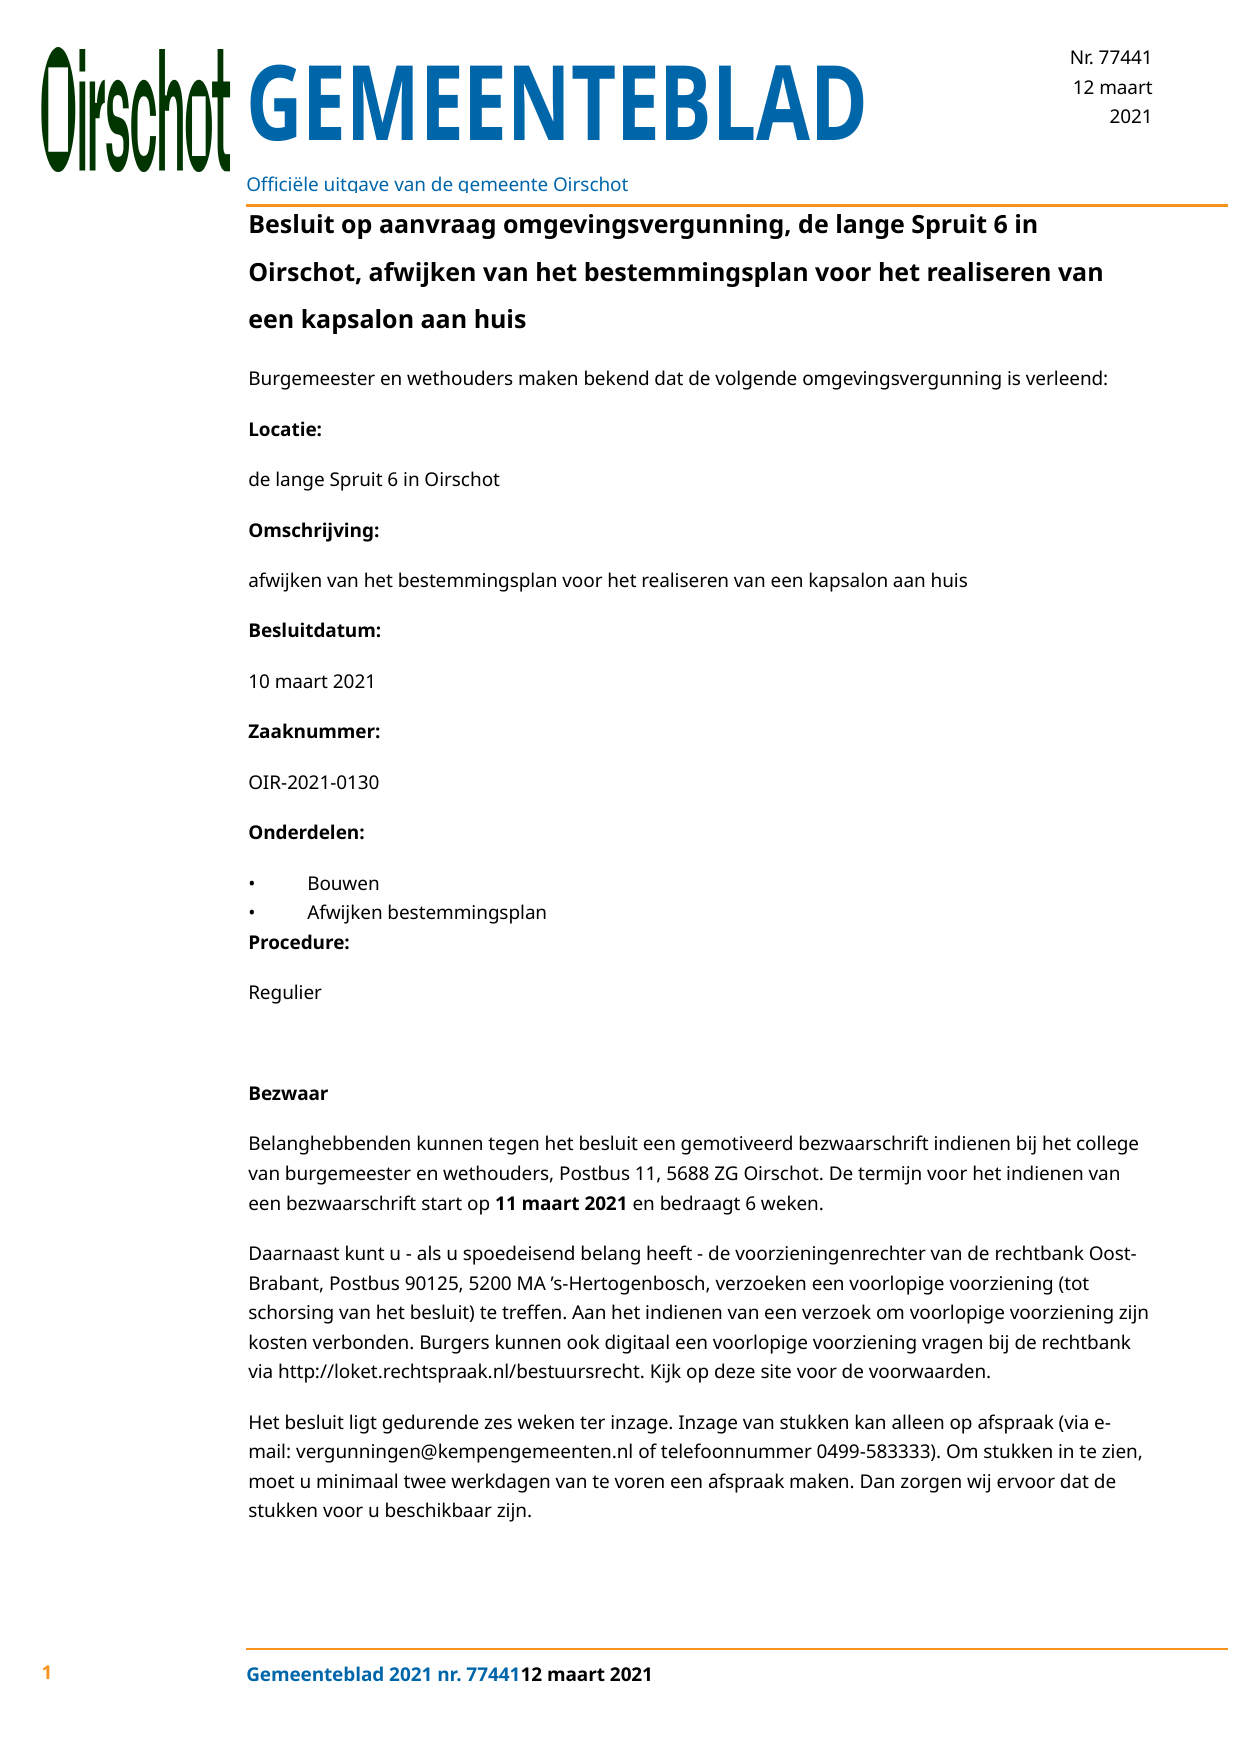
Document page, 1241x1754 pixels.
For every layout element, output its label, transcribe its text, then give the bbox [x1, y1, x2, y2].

text Besluitdatum: [248, 618, 1152, 643]
text Locatie: [248, 416, 1152, 442]
text de lange Spruit 6 in Oirschot [248, 466, 1152, 492]
list Afwijken bestemmingsplan [248, 899, 1152, 925]
text OIR-2021-0130 [248, 769, 1152, 794]
text Procedure: [248, 929, 1152, 954]
list Bouwen [248, 870, 1152, 895]
text Omschrijving: [248, 517, 1152, 542]
text Besluit op aanvraag omgevingsvergunning, de lange Spruit 6 in Oirschot, afwijken van het bestemmingsplan voor het realiseren van een kapsalon aan huis [248, 207, 1152, 336]
picture [41, 47, 231, 172]
text Belanghebbenden kunnen tegen het besluit een gemotiveerd bezwaarschrift indienen bij het college van burgemeester en wethouders, Postbus 11, 5688 ZG Oirschot. De termijn voor het indienen van een bezwaarschrift start op 11 maart 2021 en bedraagt 6 weken. [248, 1131, 1152, 1215]
text afwijken van het bestemmingsplan voor het realiseren van een kapsalon aan huis [248, 567, 1152, 593]
text Daarnaast kunt u - als u spoedeisend belang heeft - de voorzieningenrechter van de rechtbank Oost-Brabant, Postbus 90125, 5200 MA ’s-Hertogenbosch, verzoeken een voorlopige voorziening (tot schorsing van het besluit) te treffen. Aan het indienen van een verzoek om voorlopige voorziening zijn kosten verbonden. Burgers kunnen ook digitaal een voorlopige voorziening vragen bij de rechtbank via http://loket.rechtspraak.nl/bestuursrecht. Kijk op deze site voor de voorwaarden. [248, 1240, 1152, 1384]
text Onderdelen: [248, 819, 1152, 845]
text Het besluit ligt gedurende zes weken ter inzage. Inzage van stukken kan alleen op afspraak (via e-mail: vergunningen@kempengemeenten.nl of telefoonnummer 0499-583333). Om stukken in te zien, moet u minimaal twee werkdagen van te voren een afspraak maken. Dan zorgen wij ervoor dat de stukken voor u beschikbaar zijn. [248, 1409, 1152, 1523]
text Regulier [248, 979, 1152, 1005]
text 10 maart 2021 [248, 668, 1152, 694]
text Bezwaar [248, 1080, 1152, 1106]
text Zaaknummer: [248, 718, 1152, 744]
text Burgemeester en wethouders maken bekend dat de volgende omgevingsvergunning is verleend: [248, 366, 1152, 391]
